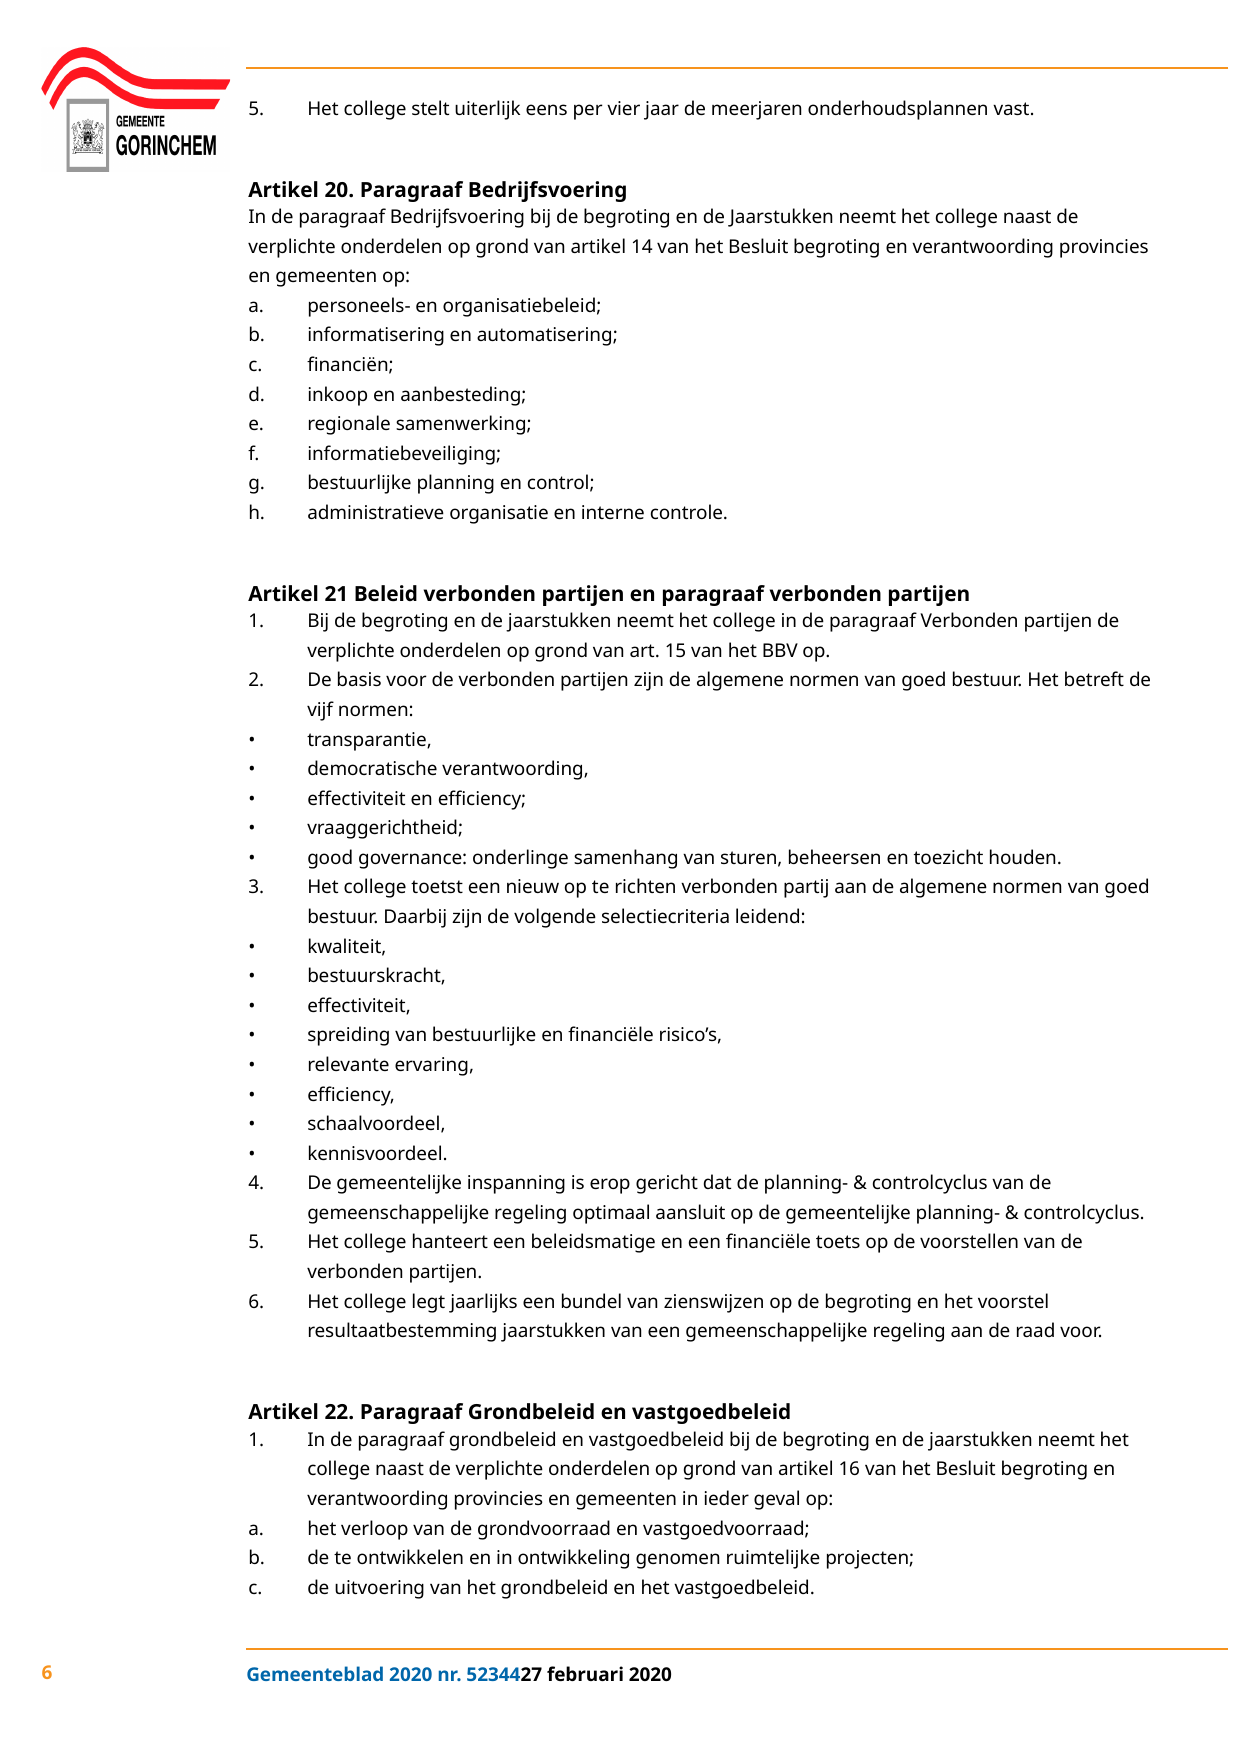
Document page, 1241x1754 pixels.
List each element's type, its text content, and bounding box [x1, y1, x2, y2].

list de uitvoering van het grondbeleid en het vastgoedbeleid. [248, 1574, 1152, 1599]
list De basis voor de verbonden partijen zijn de algemene normen van goed bestuur. Het betreft de vijf normen: [248, 667, 1152, 722]
list relevante ervaring, [248, 1051, 1152, 1077]
list democratische verantwoording, [248, 755, 1152, 781]
list het verloop van de grondvoorraad en vastgoedvoorraad; [248, 1515, 1152, 1540]
list regionale samenwerking; [248, 410, 1152, 436]
list Bij de begroting en de jaarstukken neemt het college in de paragraaf Verbonden partijen de verplichte onderdelen op grond van art. 15 van het BBV op. [248, 607, 1152, 663]
list administratieve organisatie en interne controle. [248, 499, 1152, 525]
list De gemeentelijke inspanning is erop gericht dat de planning- & controlcyclus van de gemeenschappelijke regeling optimaal aansluit op de gemeentelijke planning- & controlcyclus. [248, 1169, 1152, 1225]
text Artikel 22. Paragraaf Grondbeleid en vastgoedbeleid [248, 1397, 1152, 1426]
list de te ontwikkelen en in ontwikkeling genomen ruimtelijke projecten; [248, 1544, 1152, 1570]
list Het college legt jaarlijks een bundel van zienswijzen op de begroting en het voorstel resultaatbestemming jaarstukken van een gemeenschappelijke regeling aan de raad voor. [248, 1288, 1152, 1343]
list Het college stelt uiterlijk eens per vier jaar de meerjaren onderhoudsplannen vast. [248, 95, 1152, 121]
list effectiviteit en efficiency; [248, 785, 1152, 811]
text Artikel 21 Beleid verbonden partijen en paragraaf verbonden partijen [248, 579, 1152, 607]
list schaalvoordeel, [248, 1110, 1152, 1136]
list spreiding van bestuurlijke en financiële risico’s, [248, 1022, 1152, 1047]
list inkoop en aanbesteding; [248, 381, 1152, 406]
text In de paragraaf Bedrijfsvoering bij de begroting en de Jaarstukken neemt het college naast de verplichte onderdelen op grond van artikel 14 van het Besluit begroting en verantwoording provincies en gemeenten op: [248, 203, 1152, 288]
list Het college toetst een nieuw op te richten verbonden partij aan de algemene normen van goed bestuur. Daarbij zijn de volgende selectiecriteria leidend: [248, 874, 1152, 929]
list Het college hanteert een beleidsmatige en een financiële toets op de voorstellen van de verbonden partijen. [248, 1229, 1152, 1284]
list kwaliteit, [248, 933, 1152, 959]
picture [41, 47, 231, 172]
list bestuurlijke planning en control; [248, 469, 1152, 495]
list good governance: onderlinge samenhang van sturen, beheersen en toezicht houden. [248, 844, 1152, 870]
list financiën; [248, 351, 1152, 377]
list efficiency, [248, 1081, 1152, 1107]
list transparantie, [248, 726, 1152, 752]
list vraaggerichtheid; [248, 814, 1152, 840]
list informatisering en automatisering; [248, 322, 1152, 347]
list effectiviteit, [248, 992, 1152, 1018]
list kennisvoordeel. [248, 1140, 1152, 1166]
text Artikel 20. Paragraaf Bedrijfsvoering [248, 175, 1152, 203]
list bestuurskracht, [248, 962, 1152, 988]
list In de paragraaf grondbeleid en vastgoedbeleid bij de begroting en de jaarstukken neemt het college naast de verplichte onderdelen op grond van artikel 16 van het Besluit begroting en verantwoording provincies en gemeenten in ieder geval op: [248, 1426, 1152, 1511]
list personeels- en organisatiebeleid; [248, 292, 1152, 318]
list informatiebeveiliging; [248, 440, 1152, 466]
